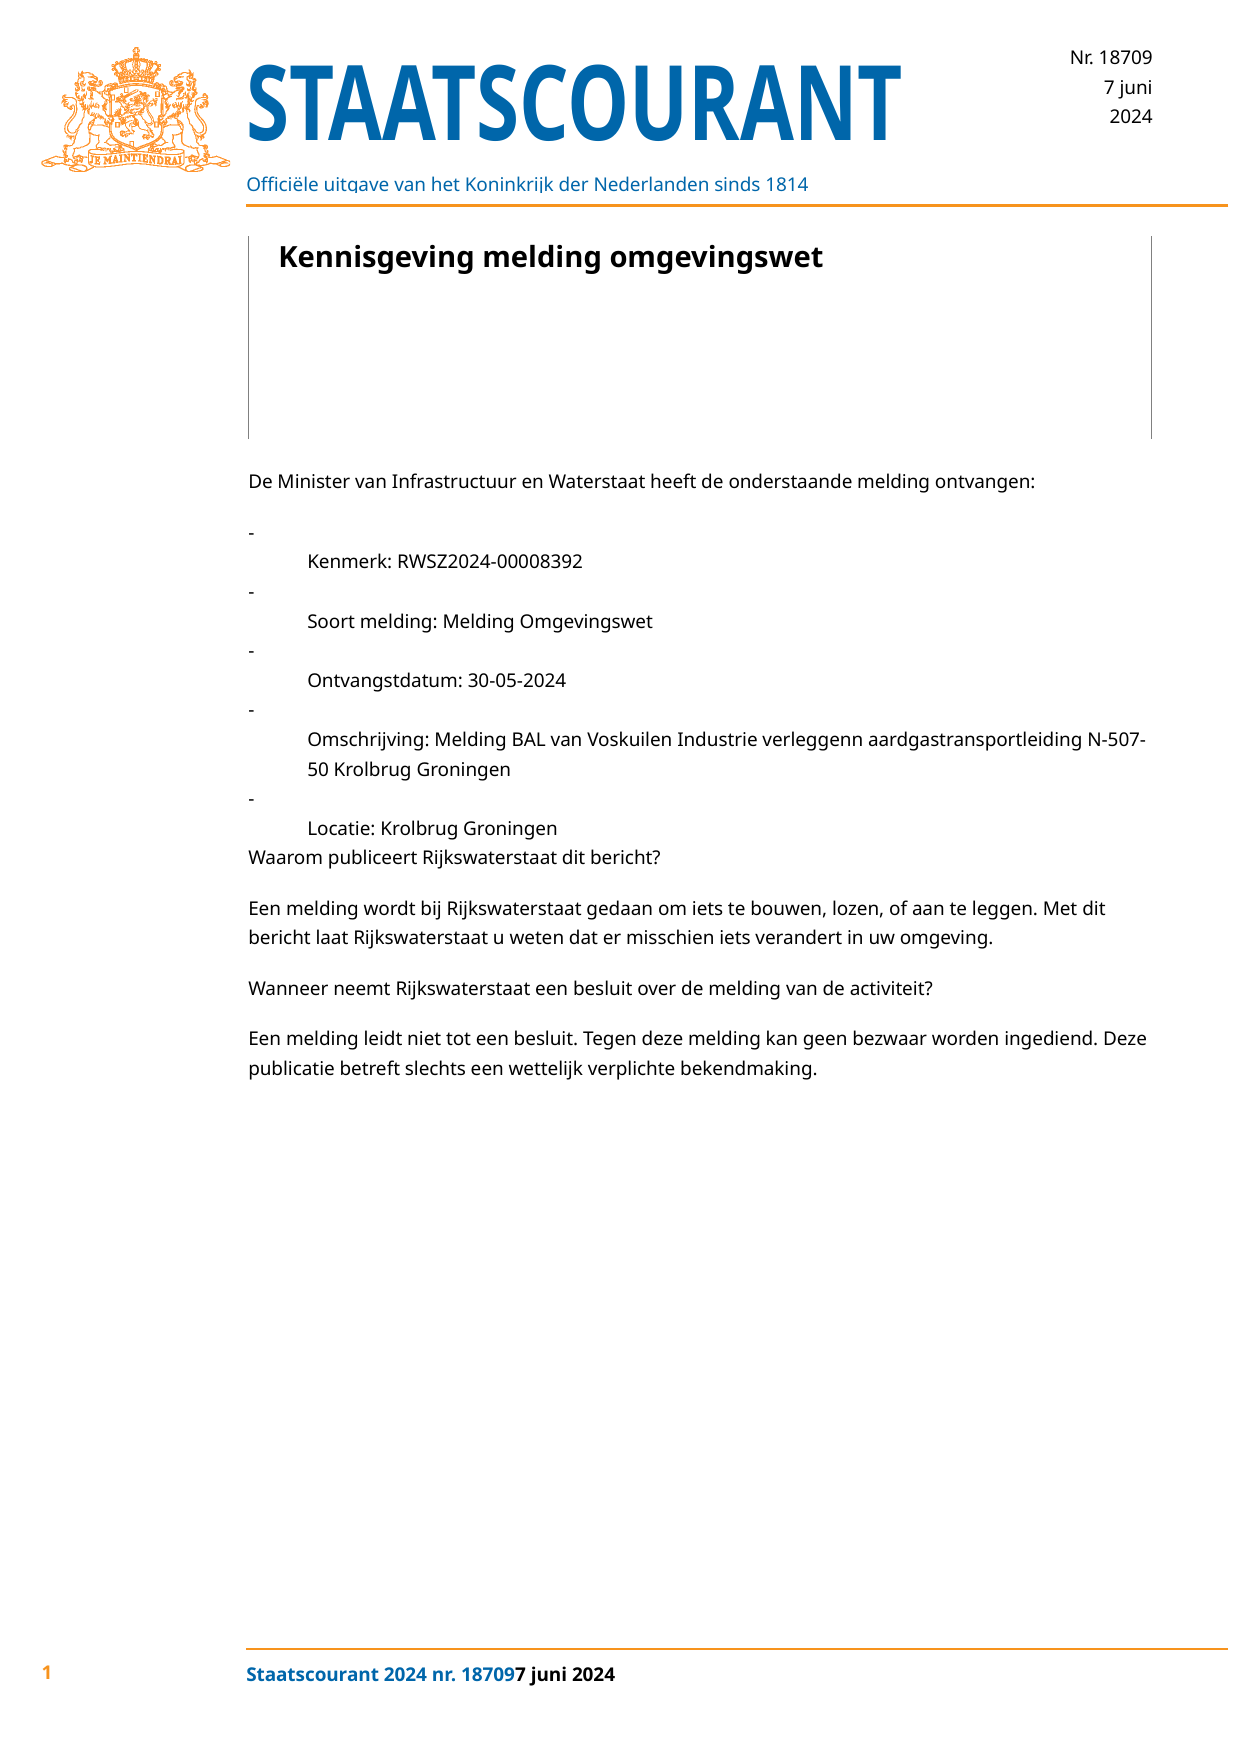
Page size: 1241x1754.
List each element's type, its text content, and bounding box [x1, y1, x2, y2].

text Wanneer neemt Rijkswaterstaat een besluit over de melding van de activiteit? [248, 975, 1152, 1001]
picture [912, 236, 1090, 414]
list Locatie: Krolbrug Groningen [248, 815, 1152, 841]
table_header [850, 236, 912, 413]
table_header Kennisgeving melding omgevingswet [249, 236, 850, 439]
list Kenmerk: RWSZ2024-00008392 [248, 549, 1152, 574]
list Omschrijving: Melding BAL van Voskuilen Industrie verleggenn aardgastransportleiding N-507-50 Krolbrug Groningen [248, 726, 1152, 781]
text De Minister van Infrastructuur en Waterstaat heeft de onderstaande melding ontvangen: [248, 469, 1152, 494]
table_header [850, 414, 1151, 439]
list Ontvangstdatum: 30-05-2024 [248, 667, 1152, 693]
text Een melding leidt niet tot een besluit. Tegen deze melding kan geen bezwaar worden ingediend. Deze publicatie betreft slechts een wettelijk verplichte bekendmaking. [248, 1025, 1152, 1081]
table_header [1090, 236, 1151, 413]
text Een melding wordt bij Rijkswaterstaat gedaan om iets te bouwen, lozen, of aan te leggen. Met dit bericht laat Rijkswaterstaat u weten dat er misschien iets verandert in uw omgeving. [248, 895, 1152, 950]
list Soort melding: Melding Omgevingswet [248, 608, 1152, 633]
picture [41, 47, 231, 172]
text Waarom publiceert Rijkswaterstaat dit bericht? [248, 844, 1152, 870]
